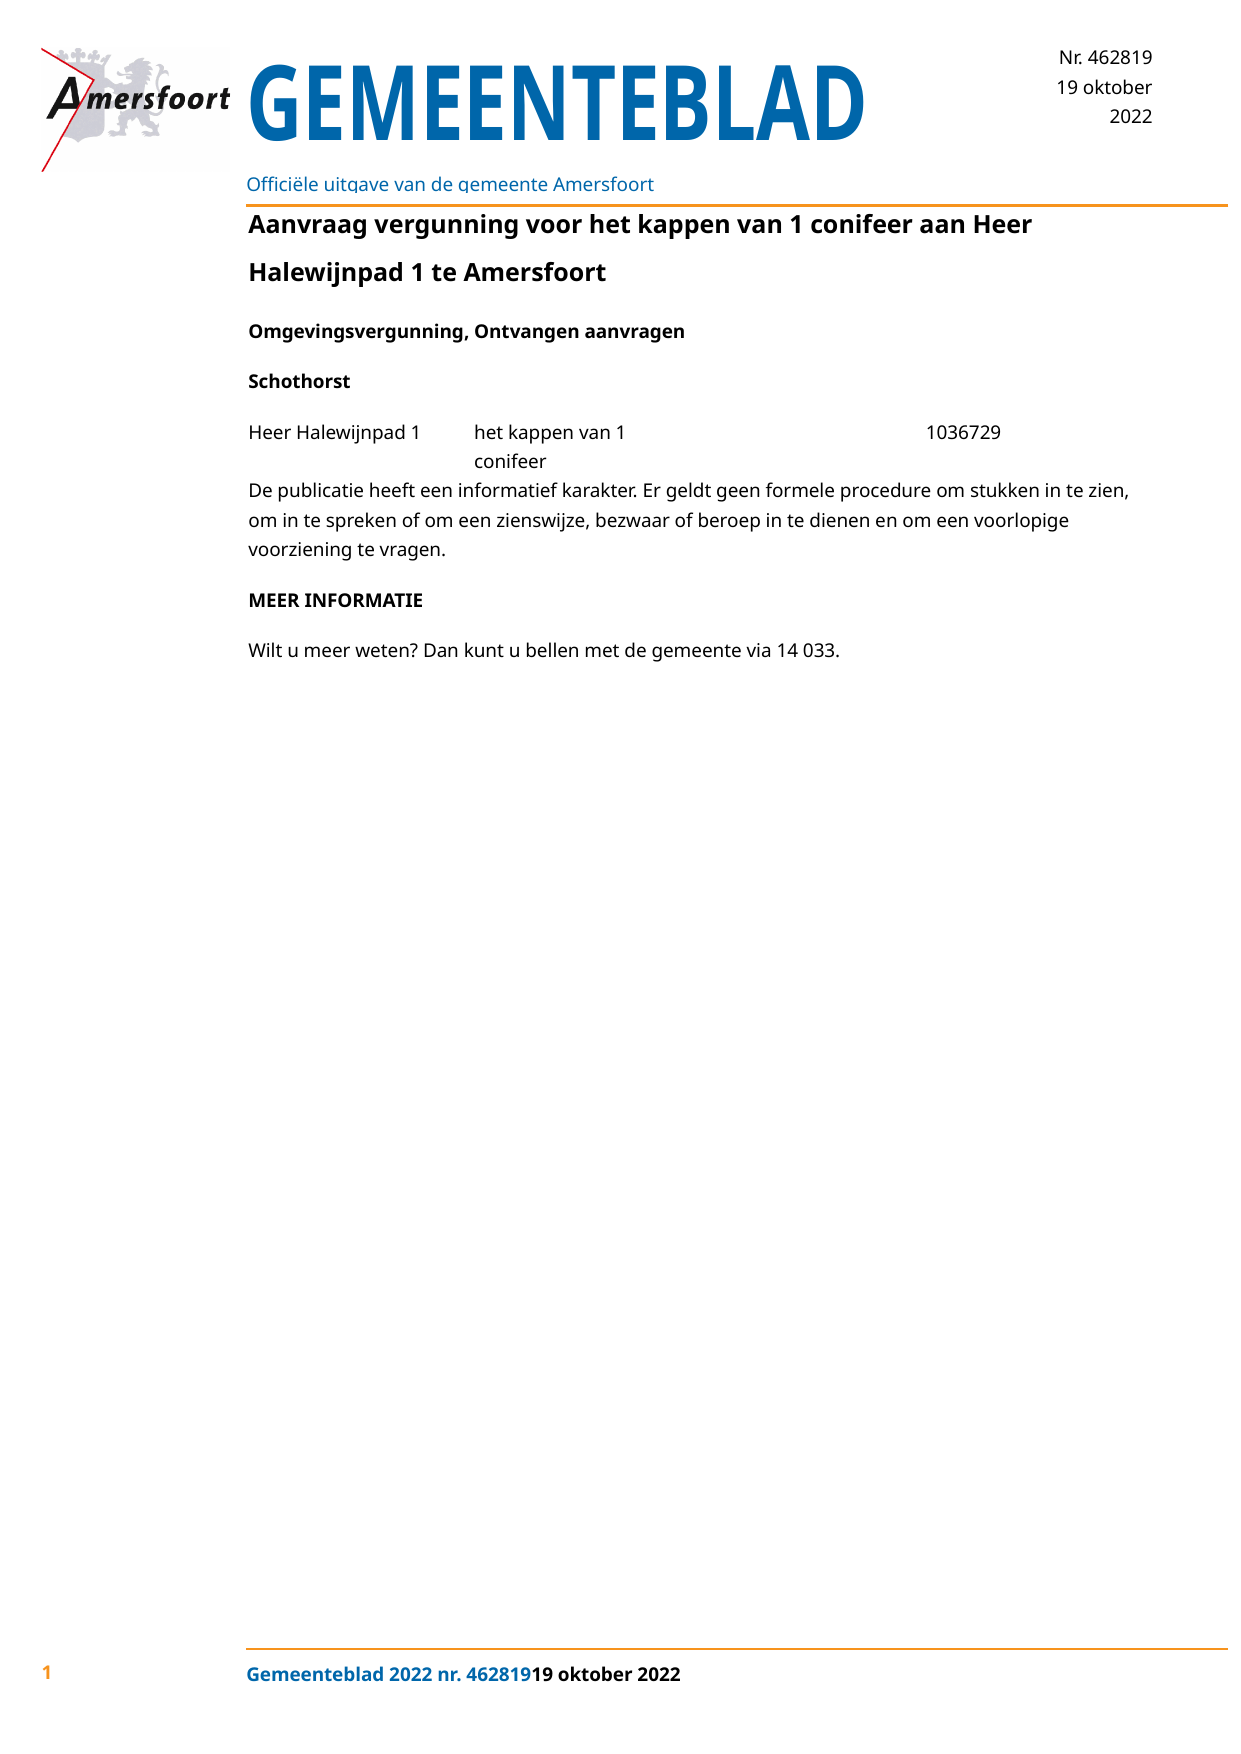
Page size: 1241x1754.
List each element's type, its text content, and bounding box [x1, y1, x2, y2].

text De publicatie heeft een informatief karakter. Er geldt geen formele procedure om stukken in te zien, om in te spreken of om een zienswijze, bezwaar of beroep in te dienen en om een voorlopige voorziening te vragen. [248, 477, 1152, 562]
table_header 1036729 [926, 419, 1152, 474]
table_header het kappen van 1 conifeer [474, 419, 700, 474]
table_header Heer Halewijnpad 1 [248, 419, 474, 474]
table_header [700, 419, 926, 474]
text Schothorst [248, 368, 1152, 394]
text Wilt u meer weten? Dan kunt u bellen met de gemeente via 14 033. [248, 637, 1152, 663]
picture [41, 47, 231, 172]
text Omgevingsvergunning, Ontvangen aanvragen [248, 318, 1152, 344]
text MEER INFORMATIE [248, 587, 1152, 613]
text Aanvraag vergunning voor het kappen van 1 conifeer aan Heer Halewijnpad 1 te Amersfoort [248, 207, 1152, 288]
